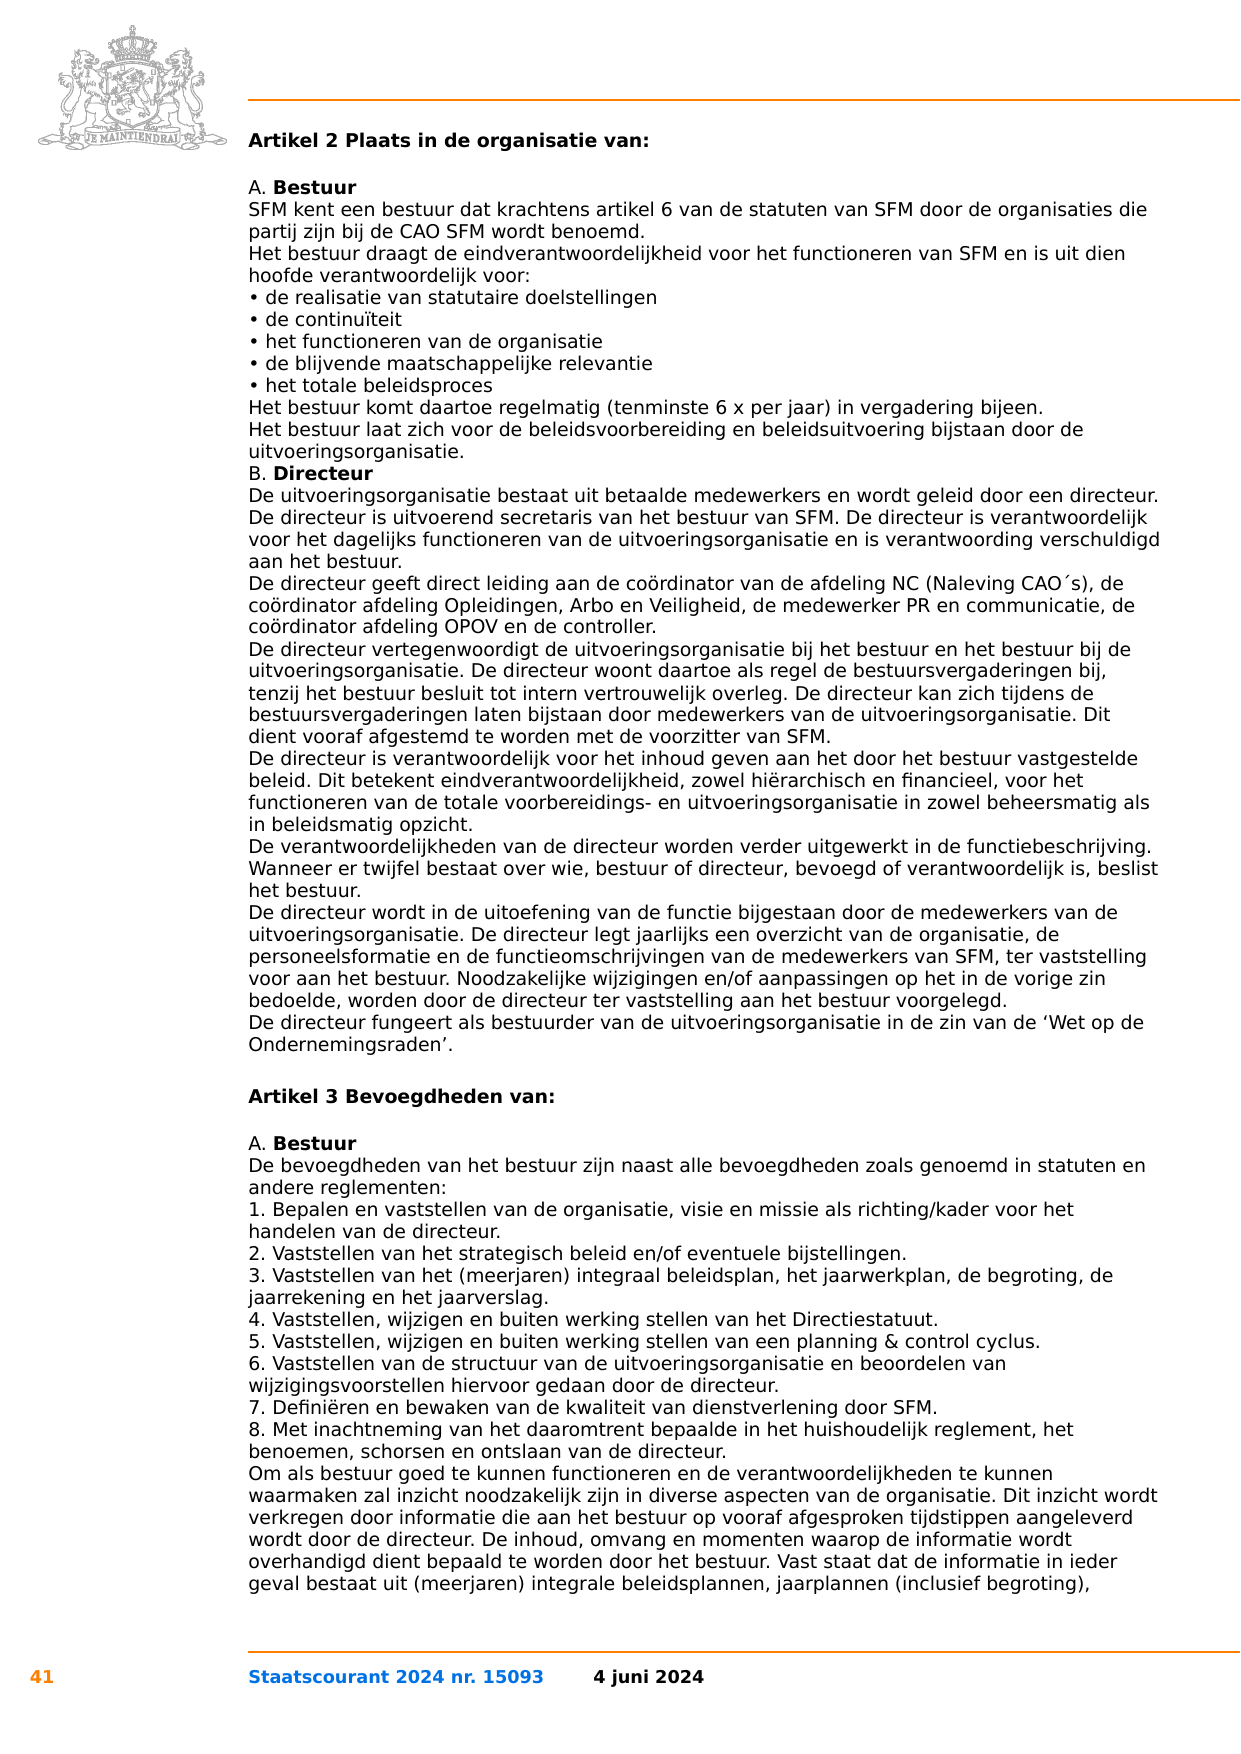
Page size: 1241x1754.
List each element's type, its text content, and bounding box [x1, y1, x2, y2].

text De verantwoordelijkheden van de directeur worden verder uitgewerkt in de functiebeschrijving. [248, 836, 1163, 858]
picture [38, 25, 227, 150]
text 2. Vaststellen van het strategisch beleid en/of eventuele bijstellingen. [248, 1243, 1163, 1265]
text Wanneer er twijfel bestaat over wie, bestuur of directeur, bevoegd of verantwoordelijk is, beslist het bestuur. [248, 858, 1163, 902]
text A. Bestuur [248, 177, 1163, 199]
text Om als bestuur goed te kunnen functioneren en de verantwoordelijkheden te kunnen waarmaken zal inzicht noodzakelijk zijn in diverse aspecten van de organisatie. Dit inzicht wordt verkregen door informatie die aan het bestuur op vooraf afgesproken tijdstippen aangeleverd wordt door de directeur. De inhoud, omvang en momenten waarop de informatie wordt overhandigd dient bepaald te worden door het bestuur. Vast staat dat de informatie in ieder geval bestaat uit (meerjaren) integrale beleidsplannen, jaarplannen (inclusief begroting), [248, 1463, 1163, 1594]
text De directeur wordt in de uitoefening van de functie bijgestaan door de medewerkers van de uitvoeringsorganisatie. De directeur legt jaarlijks een overzicht van de organisatie, de personeelsformatie en de functieomschrijvingen van de medewerkers van SFM, ter vaststelling voor aan het bestuur. Noodzakelijke wijzigingen en/of aanpassingen op het in de vorige zin bedoelde, worden door de directeur ter vaststelling aan het bestuur voorgelegd. [248, 902, 1163, 1012]
subtitle Artikel 3 Bevoegdheden van: [248, 1086, 1163, 1108]
text De directeur vertegenwoordigt de uitvoeringsorganisatie bij het bestuur en het bestuur bij de uitvoeringsorganisatie. De directeur woont daartoe als regel de bestuursvergaderingen bij, tenzij het bestuur besluit tot intern vertrouwelijk overleg. De directeur kan zich tijdens de bestuursvergaderingen laten bijstaan door medewerkers van de uitvoeringsorganisatie. Dit dient vooraf afgestemd te worden met de voorzitter van SFM. [248, 638, 1163, 748]
text 8. Met inachtneming van het daaromtrent bepaalde in het huishoudelijk reglement, het benoemen, schorsen en ontslaan van de directeur. [248, 1419, 1163, 1463]
text SFM kent een bestuur dat krachtens artikel 6 van de statuten van SFM door de organisaties die partij zijn bij de CAO SFM wordt benoemd. [248, 199, 1163, 243]
text • de blijvende maatschappelijke relevantie [248, 353, 1163, 375]
text De directeur fungeert als bestuurder van de uitvoeringsorganisatie in de zin van de ‘Wet op de Ondernemingsraden’. [248, 1012, 1163, 1056]
text • het totale beleidsproces [248, 375, 1163, 397]
text • het functioneren van de organisatie [248, 331, 1163, 353]
text 1. Bepalen en vaststellen van de organisatie, visie en missie als richting/kader voor het handelen van de directeur. [248, 1199, 1163, 1243]
text 7. Definiëren en bewaken van de kwaliteit van dienstverlening door SFM. [248, 1397, 1163, 1419]
text De directeur geeft direct leiding aan de coördinator van de afdeling NC (Naleving CAO´s), de coördinator afdeling Opleidingen, Arbo en Veiligheid, de medewerker PR en communicatie, de coördinator afdeling OPOV en de controller. [248, 572, 1163, 638]
subtitle Artikel 2 Plaats in de organisatie van: [248, 130, 1163, 152]
text Het bestuur komt daartoe regelmatig (tenminste 6 x per jaar) in vergadering bijeen. [248, 397, 1163, 419]
text Het bestuur draagt de eindverantwoordelijkheid voor het functioneren van SFM en is uit dien hoofde verantwoordelijk voor: [248, 243, 1163, 287]
text 3. Vaststellen van het (meerjaren) integraal beleidsplan, het jaarwerkplan, de begroting, de jaarrekening en het jaarverslag. [248, 1265, 1163, 1309]
text A. Bestuur [248, 1133, 1163, 1155]
text B. Directeur [248, 463, 1163, 484]
text Het bestuur laat zich voor de beleidsvoorbereiding en beleidsuitvoering bijstaan door de uitvoeringsorganisatie. [248, 419, 1163, 463]
text 6. Vaststellen van de structuur van de uitvoeringsorganisatie en beoordelen van wijzigingsvoorstellen hiervoor gedaan door de directeur. [248, 1353, 1163, 1397]
text 5. Vaststellen, wijzigen en buiten werking stellen van een planning & control cyclus. [248, 1331, 1163, 1353]
text De uitvoeringsorganisatie bestaat uit betaalde medewerkers en wordt geleid door een directeur. De directeur is uitvoerend secretaris van het bestuur van SFM. De directeur is verantwoordelijk voor het dagelijks functioneren van de uitvoeringsorganisatie en is verantwoording verschuldigd aan het bestuur. [248, 484, 1163, 572]
text De bevoegdheden van het bestuur zijn naast alle bevoegdheden zoals genoemd in statuten en andere reglementen: [248, 1155, 1163, 1199]
text • de realisatie van statutaire doelstellingen [248, 287, 1163, 309]
text De directeur is verantwoordelijk voor het inhoud geven aan het door het bestuur vastgestelde beleid. Dit betekent eindverantwoordelijkheid, zowel hiërarchisch en financieel, voor het functioneren van de totale voorbereidings- en uitvoeringsorganisatie in zowel beheersmatig als in beleidsmatig opzicht. [248, 748, 1163, 836]
text 4. Vaststellen, wijzigen en buiten werking stellen van het Directiestatuut. [248, 1309, 1163, 1331]
text • de continuïteit [248, 309, 1163, 331]
